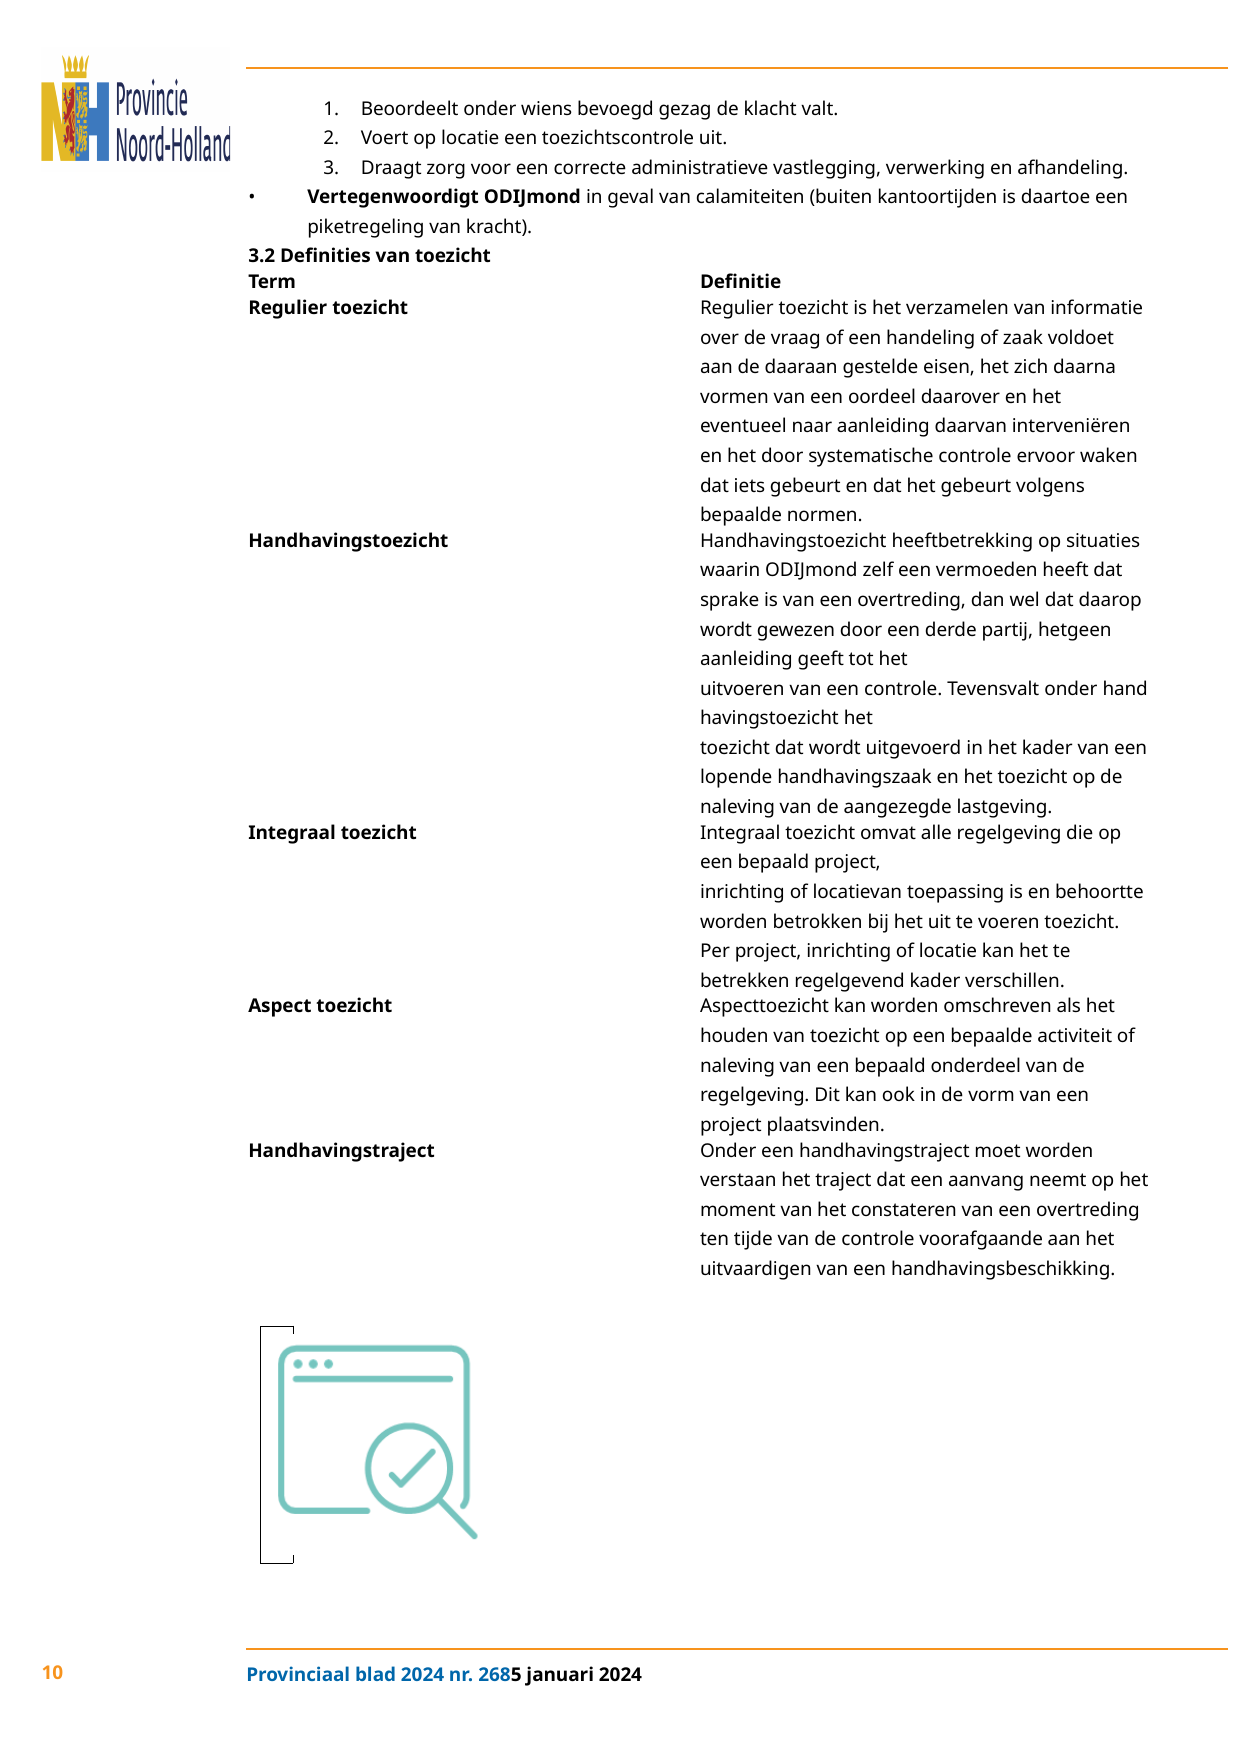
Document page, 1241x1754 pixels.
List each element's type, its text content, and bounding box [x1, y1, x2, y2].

list Vertegenwoordigt ODIJmond in geval van calamiteiten (buiten kantoortijden is daartoe een piketregeling van kracht). [248, 183, 1152, 239]
table_header Definitie [700, 269, 1152, 294]
picture [268, 1334, 505, 1555]
table_cell Handhavingstraject [248, 1137, 700, 1281]
table_header Term [248, 269, 700, 294]
table_cell Integraal toezicht [248, 819, 700, 993]
table_cell Regulier toezicht [248, 294, 700, 527]
table_cell Regulier toezicht is het verzamelen van informatie over de vraag of een handeling of zaak voldoet aan de daaraan gestelde eisen, het zich daarna vormen van een oordeel daarover en het eventueel naar aanleiding daarvan interveniëren en het door systematische controle ervoor waken dat iets gebeurt en dat het gebeurt volgens bepaalde normen. [700, 294, 1152, 527]
picture [41, 47, 231, 172]
list Beoordeelt onder wiens bevoegd gezag de klacht valt. [323, 95, 1152, 121]
list Voert op locatie een toezichtscontrole uit. [323, 124, 1152, 150]
table_cell Onder een handhavingstraject moet worden verstaan het traject dat een aanvang neemt op het moment van het constateren van een overtreding ten tijde van de controle voorafgaande aan het uitvaardigen van een handhavingsbeschikking. [700, 1137, 1152, 1281]
table_cell Handhavingstoezicht [248, 527, 700, 819]
table_cell Aspecttoezicht kan worden omschreven als het houden van toezicht op een bepaalde activiteit of naleving van een bepaald onderdeel van de regelgeving. Dit kan ook in de vorm van een project plaatsvinden. [700, 993, 1152, 1137]
list Draagt zorg voor een correcte administratieve vastlegging, verwerking en afhandeling. [323, 154, 1152, 180]
table_cell Aspect toezicht [248, 993, 700, 1137]
text 3.2 Definities van toezicht [248, 243, 1152, 268]
table_cell Integraal toezicht omvat alle regelgeving die op een bepaald project, inrichting of locatievan toepassing is en behoortte worden betrokken bij het uit te voeren toezicht. Per project, inrichting of locatie kan het te betrekken regelgevend kader verschillen. [700, 819, 1152, 993]
table_cell Handhavingstoezicht heeftbetrekking op situaties waarin ODIJmond zelf een vermoeden heeft dat sprake is van een overtreding, dan wel dat daarop wordt gewezen door een derde partij, hetgeen aanleiding geeft tot het uitvoeren van een controle. Tevensvalt onder handhavingstoezicht het toezicht dat wordt uitgevoerd in het kader van een lopende handhavingszaak en het toezicht op de naleving van de aangezegde lastgeving. [700, 527, 1152, 819]
